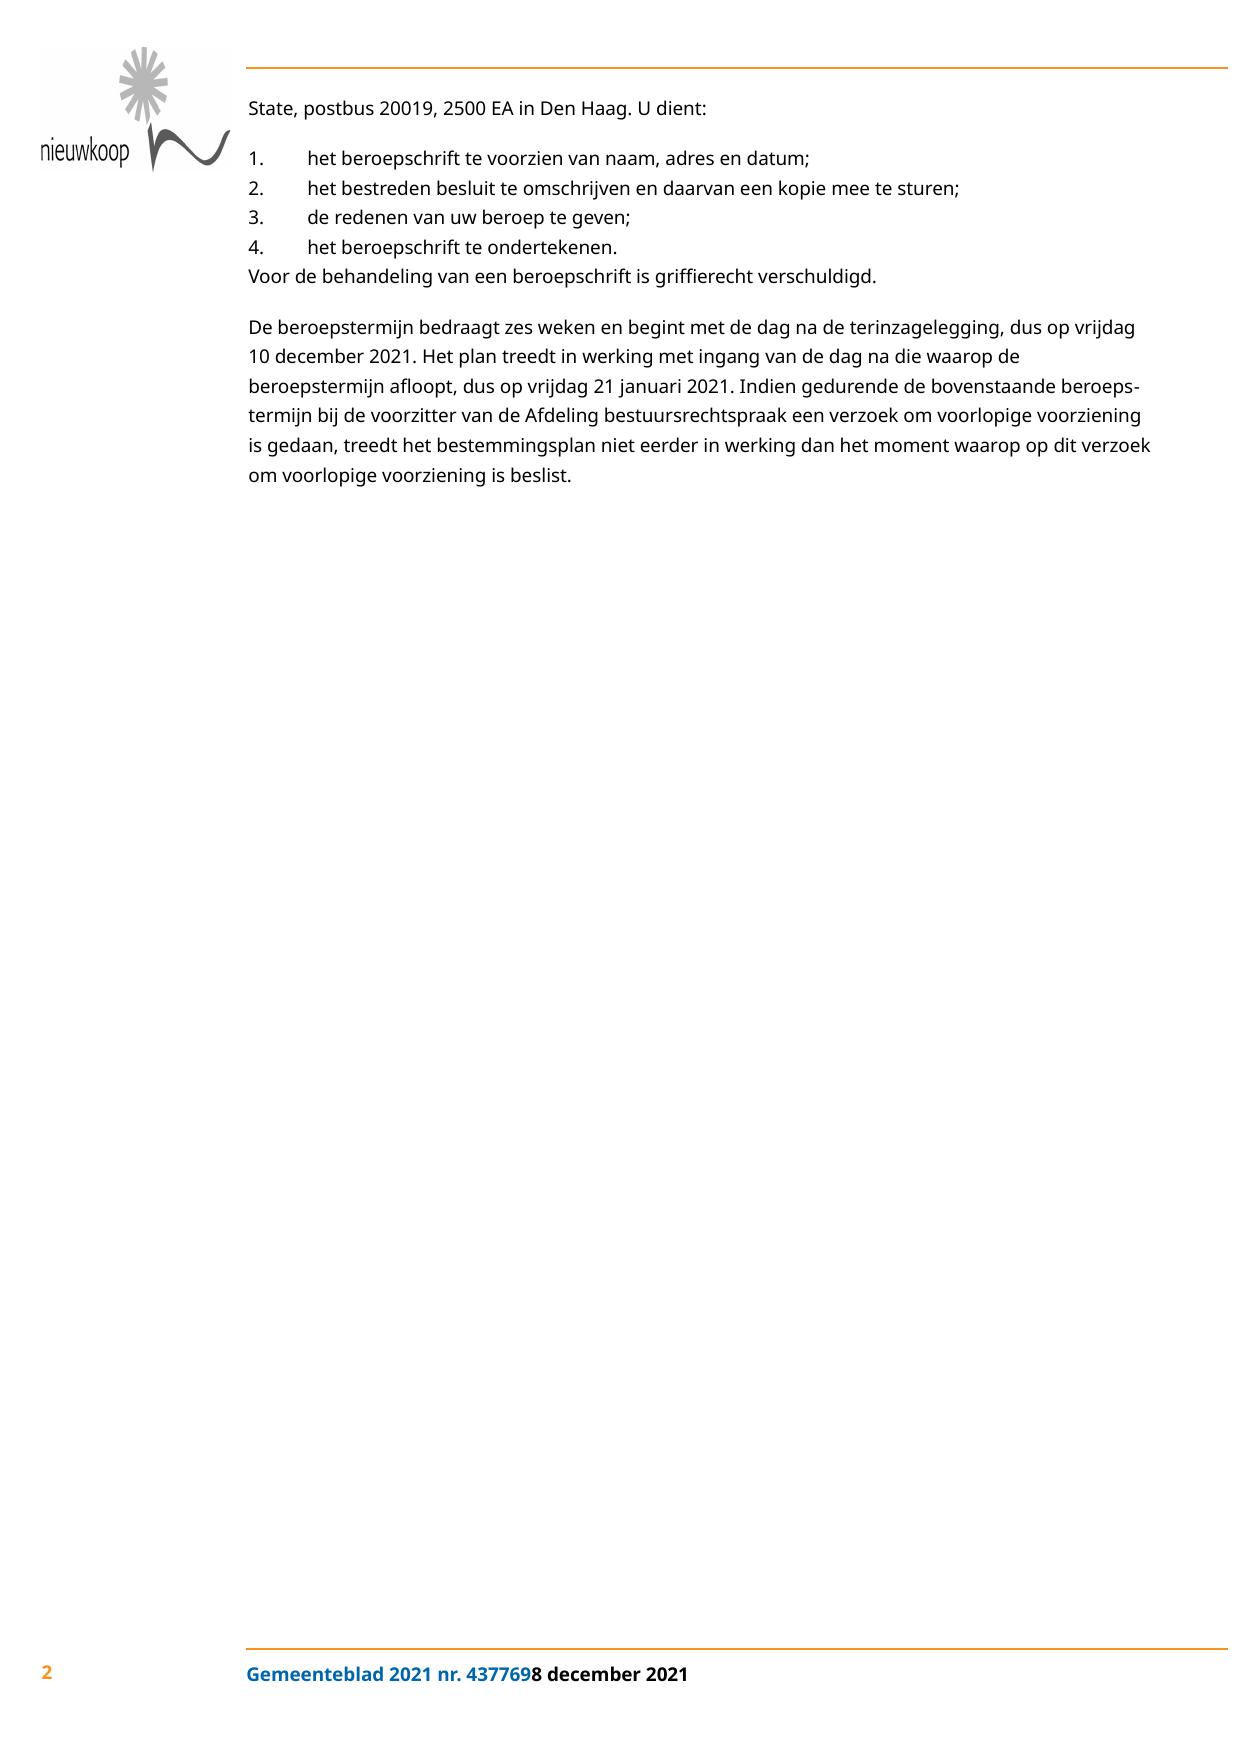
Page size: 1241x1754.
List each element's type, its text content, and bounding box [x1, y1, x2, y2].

picture [41, 47, 231, 172]
text Voor de behandeling van een beroepschrift is griffierecht verschuldigd. [248, 263, 1152, 289]
text State, postbus 20019, 2500 EA in Den Haag. U dient: [248, 95, 1152, 121]
list het beroepschrift te ondertekenen. [248, 234, 1152, 260]
text De beroepstermijn bedraagt zes weken en begint met de dag na de terinzagelegging, dus op vrijdag 10 december 2021. Het plan treedt in werking met ingang van de dag na die waarop de beroepstermijn afloopt, dus op vrijdag 21 januari 2021. Indien gedurende de bovenstaande beroeps­termijn bij de voorzitter van de Afdeling bestuursrechtspraak een verzoek om voorlopige voorziening is gedaan, treedt het bestemmingsplan niet eerder in werking dan het moment waarop op dit verzoek om voorlopige voorziening is beslist. [248, 314, 1152, 488]
list het beroepschrift te voorzien van naam, adres en datum; [248, 145, 1152, 171]
list het bestreden besluit te omschrijven en daarvan een kopie mee te sturen; [248, 175, 1152, 201]
list de redenen van uw beroep te geven; [248, 204, 1152, 230]
